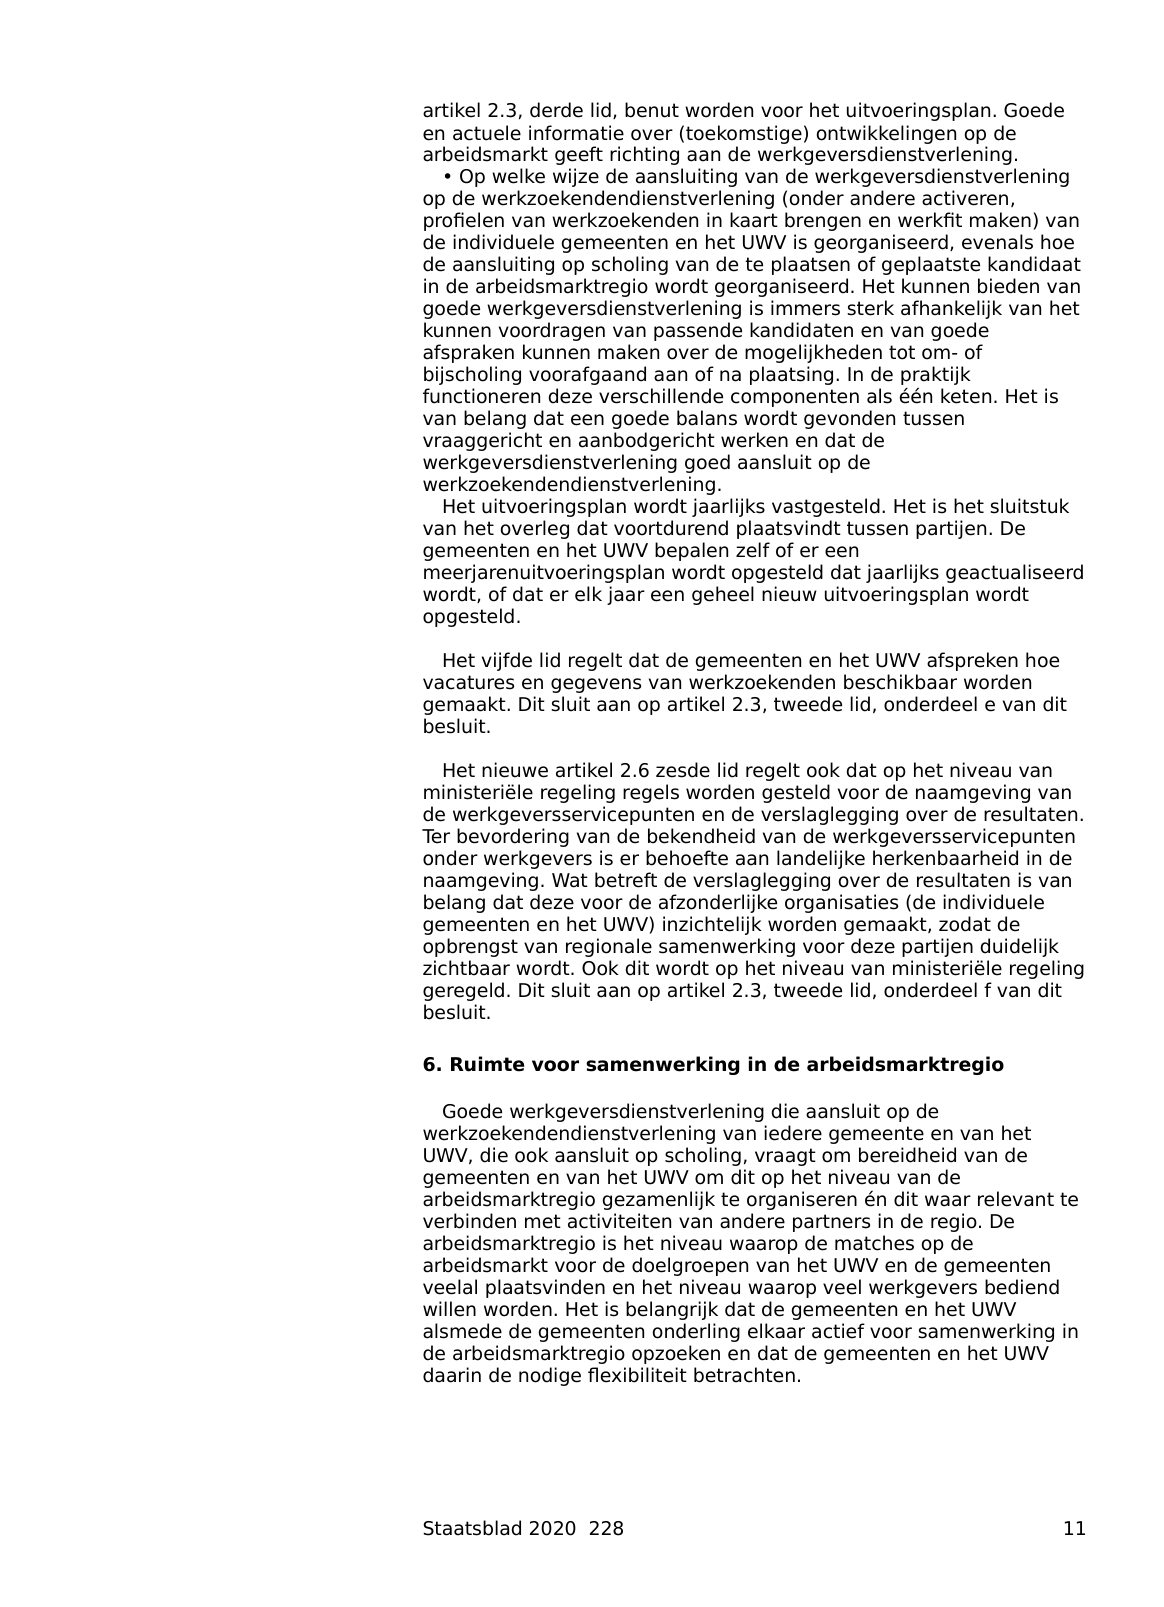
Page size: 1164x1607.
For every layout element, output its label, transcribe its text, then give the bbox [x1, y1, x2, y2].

text Het vijfde lid regelt dat de gemeenten en het UWV afspreken hoe vacatures en gegevens van werkzoekenden beschikbaar worden gemaakt. Dit sluit aan op artikel 2.3, tweede lid, onderdeel e van dit besluit. [422, 650, 1087, 738]
text Goede werkgeversdienstverlening die aansluit op de werkzoekendendienstverlening van iedere gemeente en van het UWV, die ook aansluit op scholing, vraagt om bereidheid van de gemeenten en van het UWV om dit op het niveau van de arbeidsmarktregio gezamenlijk te organiseren én dit waar relevant te verbinden met activiteiten van andere partners in de regio. De arbeidsmarktregio is het niveau waarop de matches op de arbeidsmarkt voor de doelgroepen van het UWV en de gemeenten veelal plaatsvinden en het niveau waarop veel werkgevers bediend willen worden. Het is belangrijk dat de gemeenten en het UWV alsmede de gemeenten onderling elkaar actief voor samenwerking in de arbeidsmarktregio opzoeken en dat de gemeenten en het UWV daarin de nodige flexibiliteit betrachten. [422, 1101, 1087, 1387]
text artikel 2.3, derde lid, benut worden voor het uitvoeringsplan. Goede en actuele informatie over (toekomstige) ontwikkelingen op de arbeidsmarkt geeft richting aan de werkgeversdienstverlening. [422, 100, 1087, 166]
text Het uitvoeringsplan wordt jaarlijks vastgesteld. Het is het sluitstuk van het overleg dat voortdurend plaatsvindt tussen partijen. De gemeenten en het UWV bepalen zelf of er een meerjarenuitvoeringsplan wordt opgesteld dat jaarlijks geactualiseerd wordt, of dat er elk jaar een geheel nieuw uitvoeringsplan wordt opgesteld. [422, 496, 1087, 628]
text Het nieuwe artikel 2.6 zesde lid regelt ook dat op het niveau van ministeriële regeling regels worden gesteld voor de naamgeving van de werkgeversservicepunten en de verslaglegging over de resultaten. Ter bevordering van de bekendheid van de werkgeversservicepunten onder werkgevers is er behoefte aan landelijke herkenbaarheid in de naamgeving. Wat betreft de verslaglegging over de resultaten is van belang dat deze voor de afzonderlijke organisaties (de individuele gemeenten en het UWV) inzichtelijk worden gemaakt, zodat de opbrengst van regionale samenwerking voor deze partijen duidelijk zichtbaar wordt. Ook dit wordt op het niveau van ministeriële regeling geregeld. Dit sluit aan op artikel 2.3, tweede lid, onderdeel f van dit besluit. [422, 760, 1087, 1024]
subtitle 6. Ruimte voor samenwerking in de arbeidsmarktregio [422, 1054, 1087, 1076]
text • Op welke wijze de aansluiting van de werkgeversdienstverlening op de werkzoekendendienstverlening (onder andere activeren, profielen van werkzoekenden in kaart brengen en werkfit maken) van de individuele gemeenten en het UWV is georganiseerd, evenals hoe de aansluiting op scholing van de te plaatsen of geplaatste kandidaat in de arbeidsmarktregio wordt georganiseerd. Het kunnen bieden van goede werkgeversdienstverlening is immers sterk afhankelijk van het kunnen voordragen van passende kandidaten en van goede afspraken kunnen maken over de mogelijkheden tot om- of bijscholing voorafgaand aan of na plaatsing. In de praktijk functioneren deze verschillende componenten als één keten. Het is van belang dat een goede balans wordt gevonden tussen vraaggericht en aanbodgericht werken en dat de werkgeversdienstverlening goed aansluit op de werkzoekendendienstverlening. [422, 166, 1087, 496]
